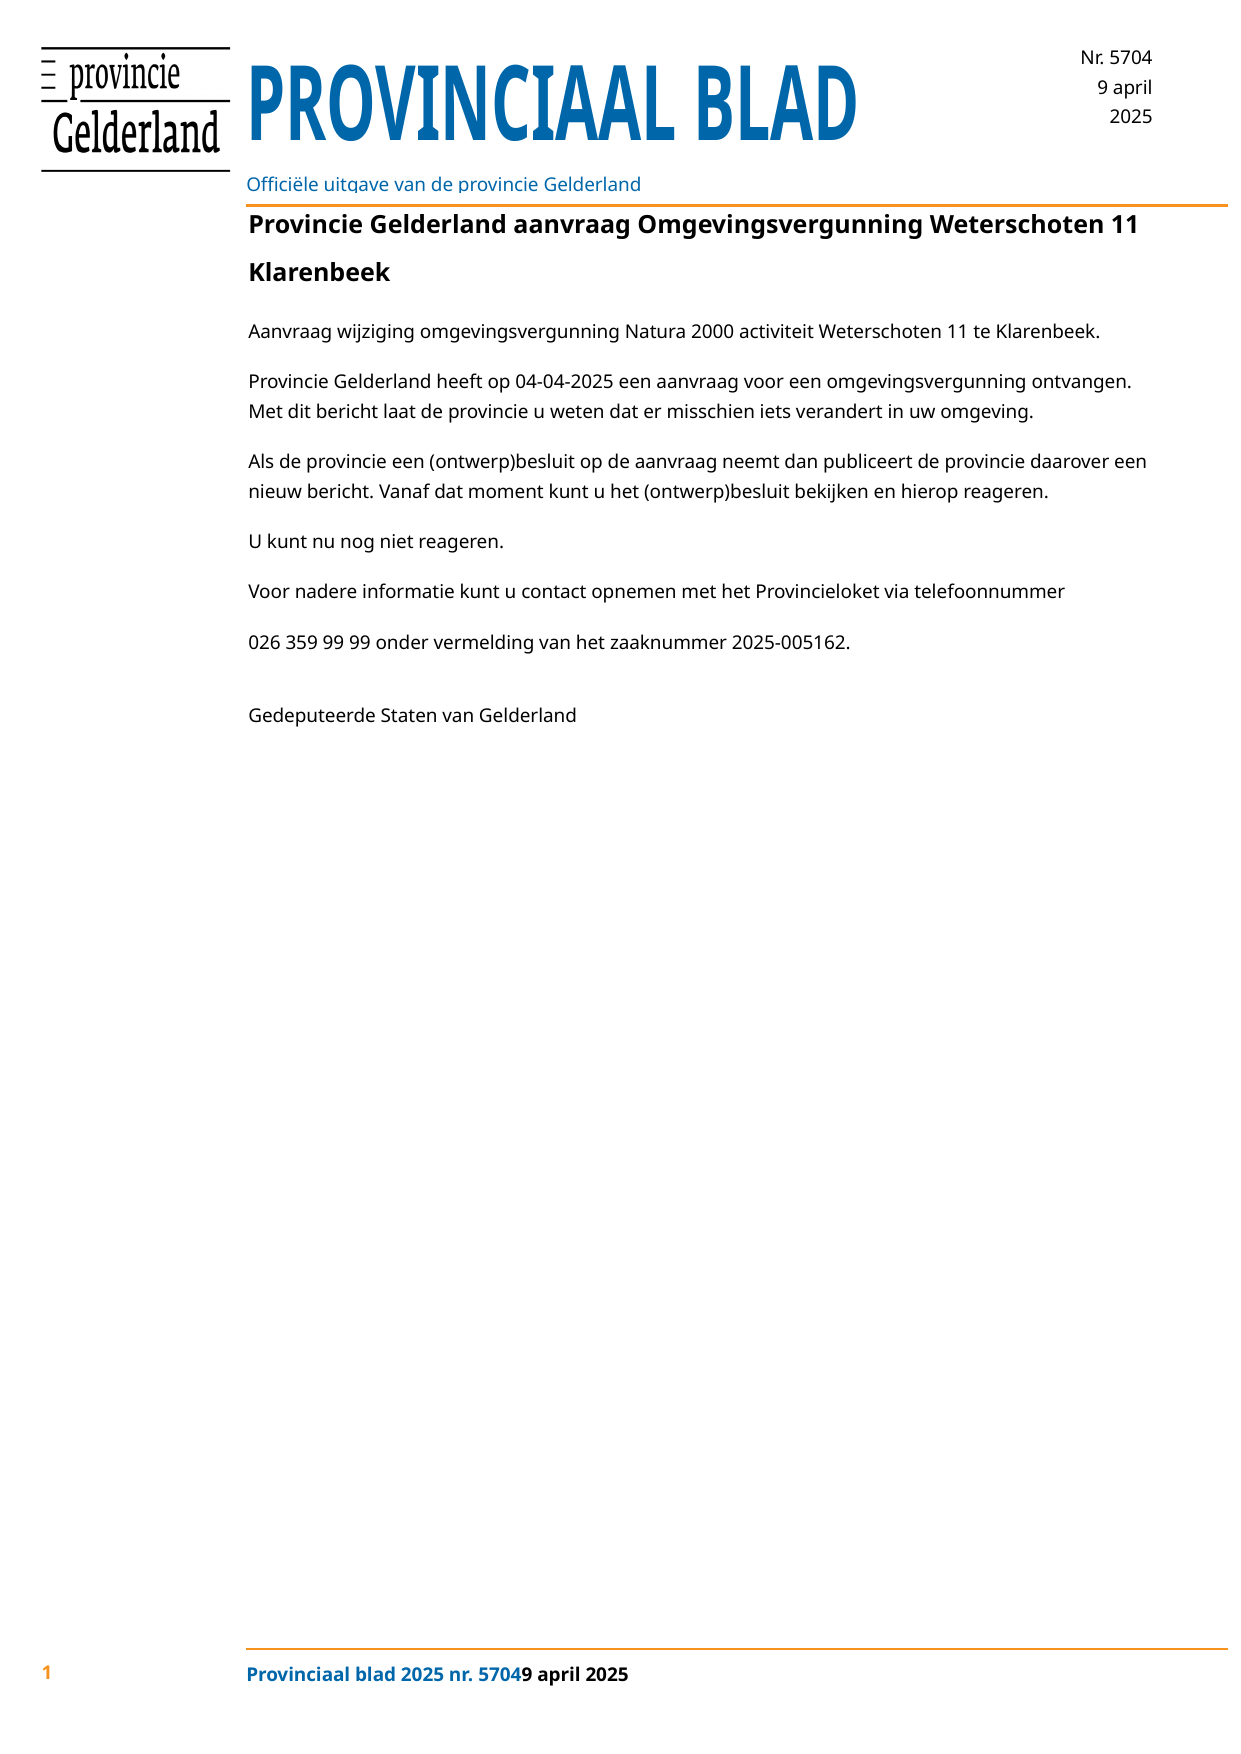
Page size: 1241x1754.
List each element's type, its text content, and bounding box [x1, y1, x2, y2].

text 026 359 99 99 onder vermelding van het zaaknummer 2025-005162. [248, 629, 1152, 655]
text Als de provincie een (ontwerp)besluit op de aanvraag neemt dan publiceert de provincie daarover een nieuw bericht. Vanaf dat moment kunt u het (ontwerp)besluit bekijken en hierop reageren. [248, 448, 1152, 504]
text U kunt nu nog niet reageren. [248, 528, 1152, 554]
text Provincie Gelderland aanvraag Omgevingsvergunning Weterschoten 11 Klarenbeek [248, 207, 1152, 288]
picture [41, 47, 231, 172]
text Provincie Gelderland heeft op 04-04-2025 een aanvraag voor een omgevingsvergunning ontvangen. Met dit bericht laat de provincie u weten dat er misschien iets verandert in uw omgeving. [248, 368, 1152, 424]
text Voor nadere informatie kunt u contact opnemen met het Provincieloket via telefoonnummer [248, 579, 1152, 604]
text Aanvraag wijziging omgevingsvergunning Natura 2000 activiteit Weterschoten 11 te Klarenbeek. [248, 318, 1152, 344]
text Gedeputeerde Staten van Gelderland [248, 703, 1152, 728]
